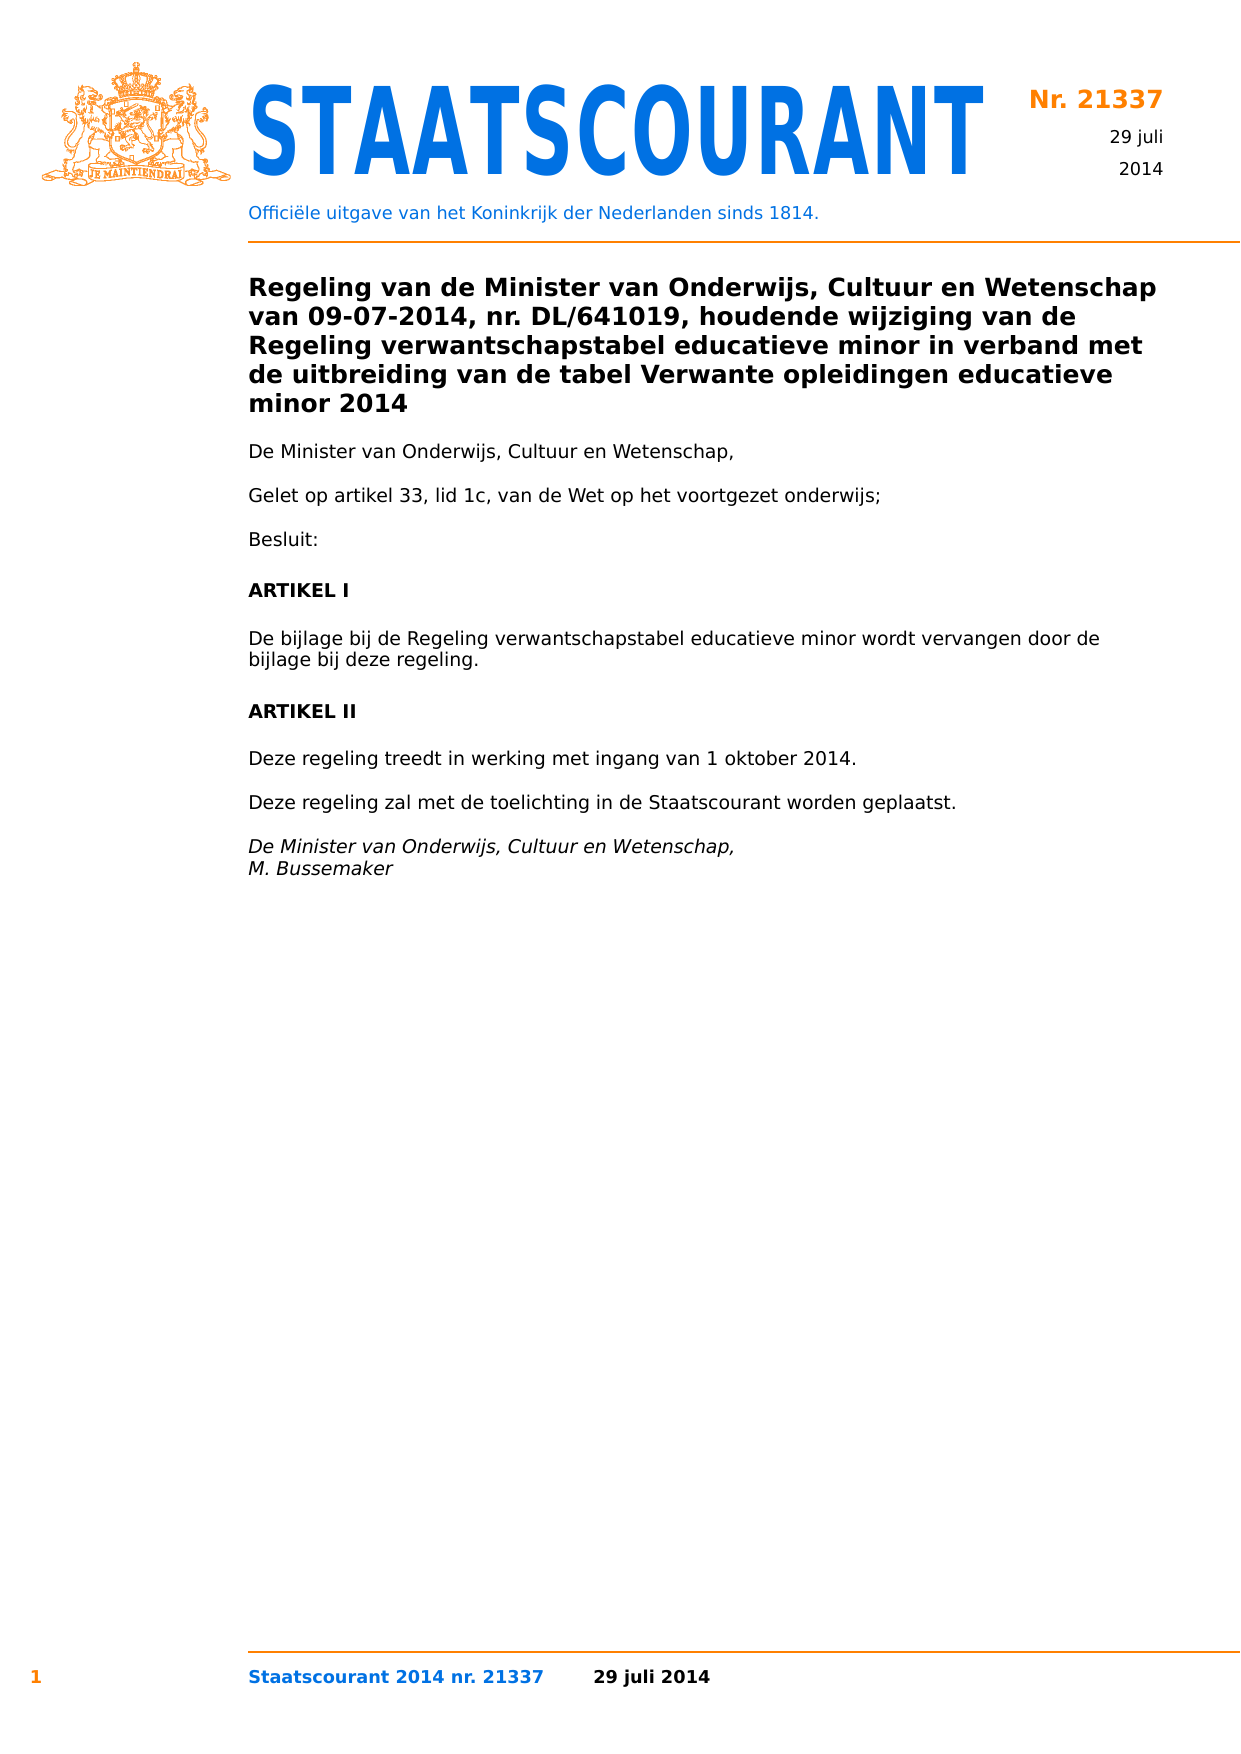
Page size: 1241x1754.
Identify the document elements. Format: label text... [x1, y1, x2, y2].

table_cell 29 juli [998, 121, 1240, 153]
subtitle ARTIKEL II [248, 701, 1163, 723]
picture [41, 62, 231, 186]
subtitle ARTIKEL I [248, 580, 1163, 602]
text De bijlage bij de Regeling verwantschapstabel educatieve minor wordt vervangen door de bijlage bij deze regeling. [248, 627, 1163, 671]
text Deze regeling zal met de toelichting in de Staatscourant worden geplaatst. [248, 792, 1163, 814]
table_cell 2014 [998, 153, 1240, 203]
table_header Nr. 21337 [998, 62, 1240, 121]
table_cell Officiële uitgave van het Koninkrijk der Nederlanden sinds 1814. [248, 203, 1240, 241]
table_header STAATSCOURANT [248, 62, 998, 203]
table_header [25, 62, 248, 241]
text De Minister van Onderwijs, Cultuur en Wetenschap, [248, 441, 1163, 463]
subtitle Regeling van de Minister van Onderwijs, Cultuur en Wetenschap van 09-07-2014, nr. DL/641019, houdende wijziging van de Regeling verwantschapstabel educatieve minor in verband met de uitbreiding van de tabel Verwante opleidingen educatieve minor 2014 [248, 273, 1163, 419]
text Besluit: [248, 528, 1163, 550]
text Deze regeling treedt in werking met ingang van 1 oktober 2014. [248, 748, 1163, 770]
text Gelet op artikel 33, lid 1c, van de Wet op het voortgezet onderwijs; [248, 484, 1163, 507]
text De Minister van Onderwijs, Cultuur en Wetenschap, M. Bussemaker [248, 836, 1163, 880]
